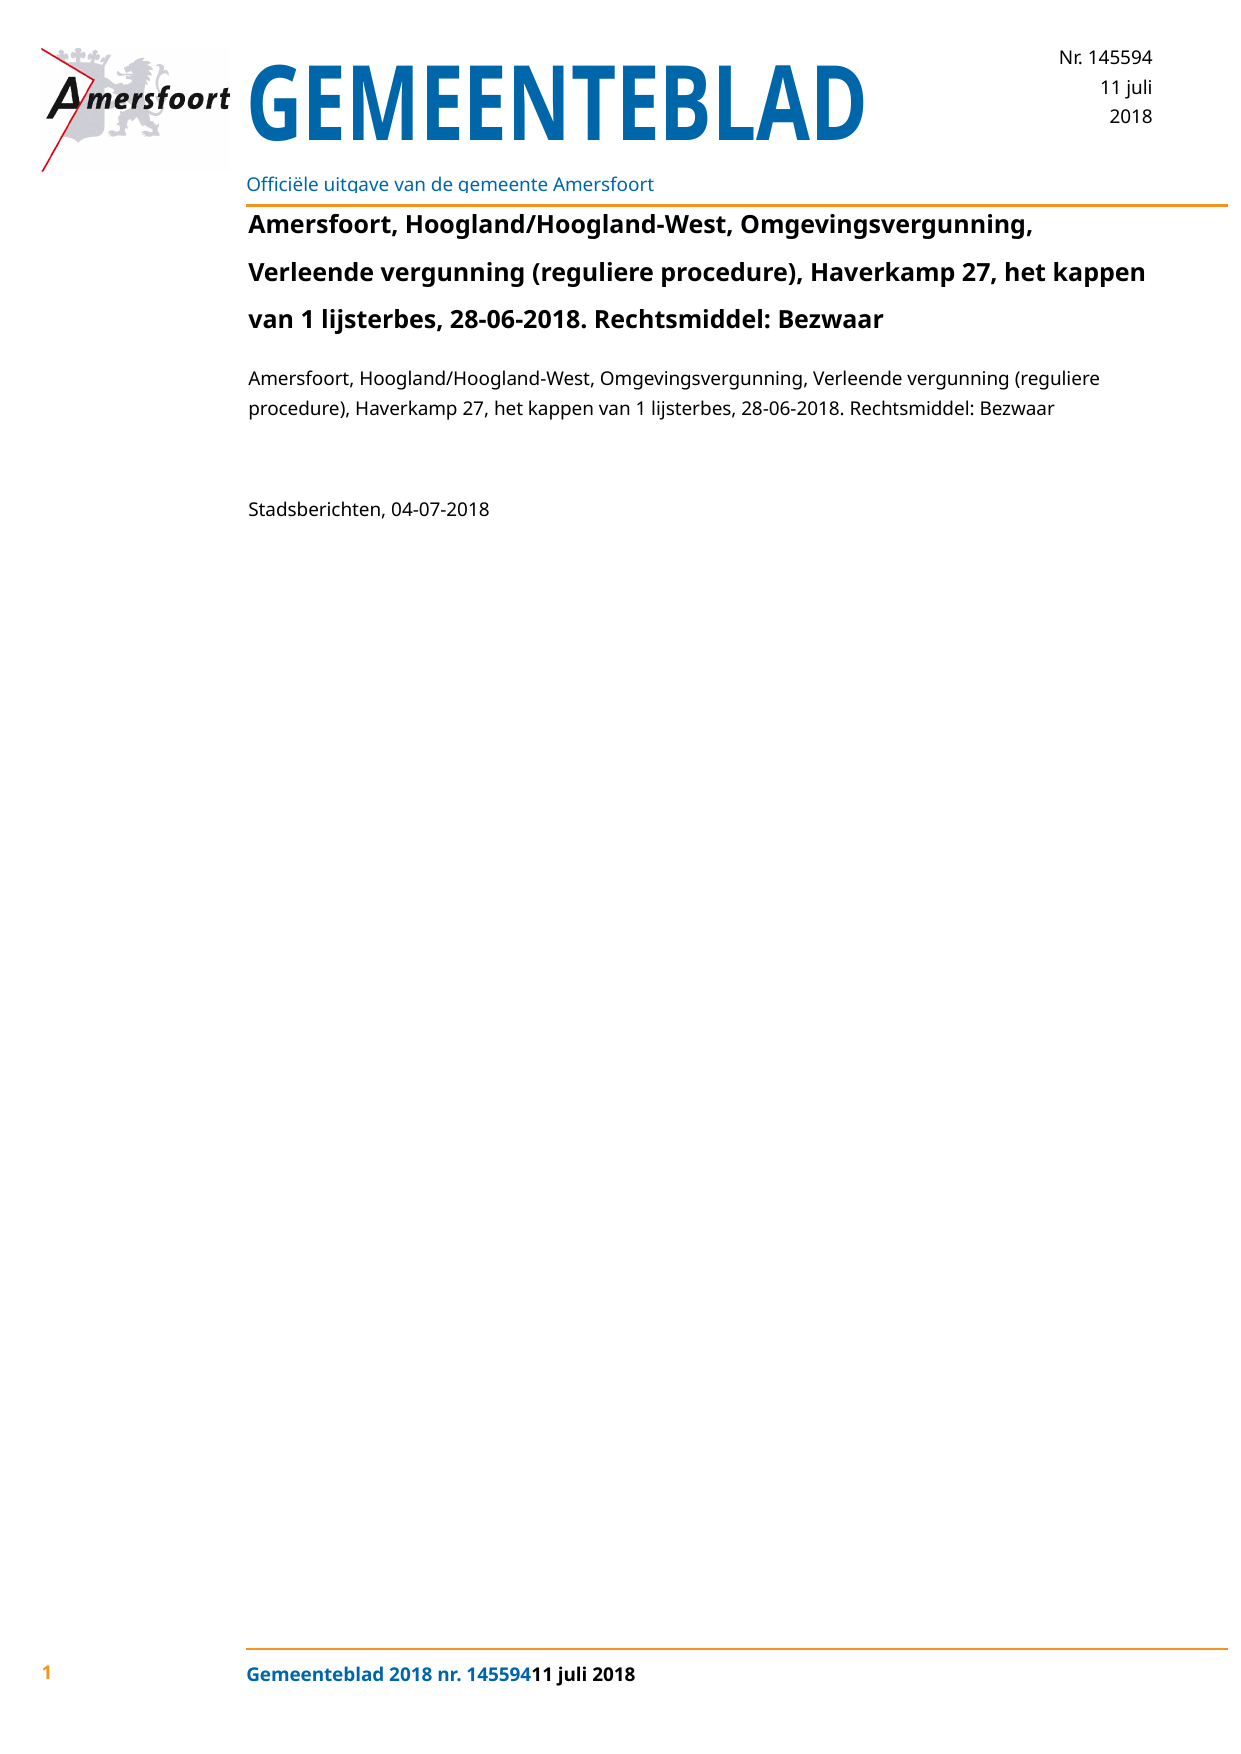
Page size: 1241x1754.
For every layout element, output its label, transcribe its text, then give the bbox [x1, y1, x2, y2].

picture [41, 47, 231, 172]
text Amersfoort, Hoogland/Hoogland-West, Omgevingsvergunning, Verleende vergunning (reguliere procedure), Haverkamp 27, het kappen van 1 lijsterbes, 28-06-2018. Rechtsmiddel: Bezwaar [248, 207, 1152, 336]
text Amersfoort, Hoogland/Hoogland-West, Omgevingsvergunning, Verleende vergunning (reguliere procedure), Haverkamp 27, het kappen van 1 lijsterbes, 28-06-2018. Rechtsmiddel: Bezwaar [248, 366, 1152, 421]
text Stadsberichten, 04-07-2018 [248, 496, 1152, 522]
